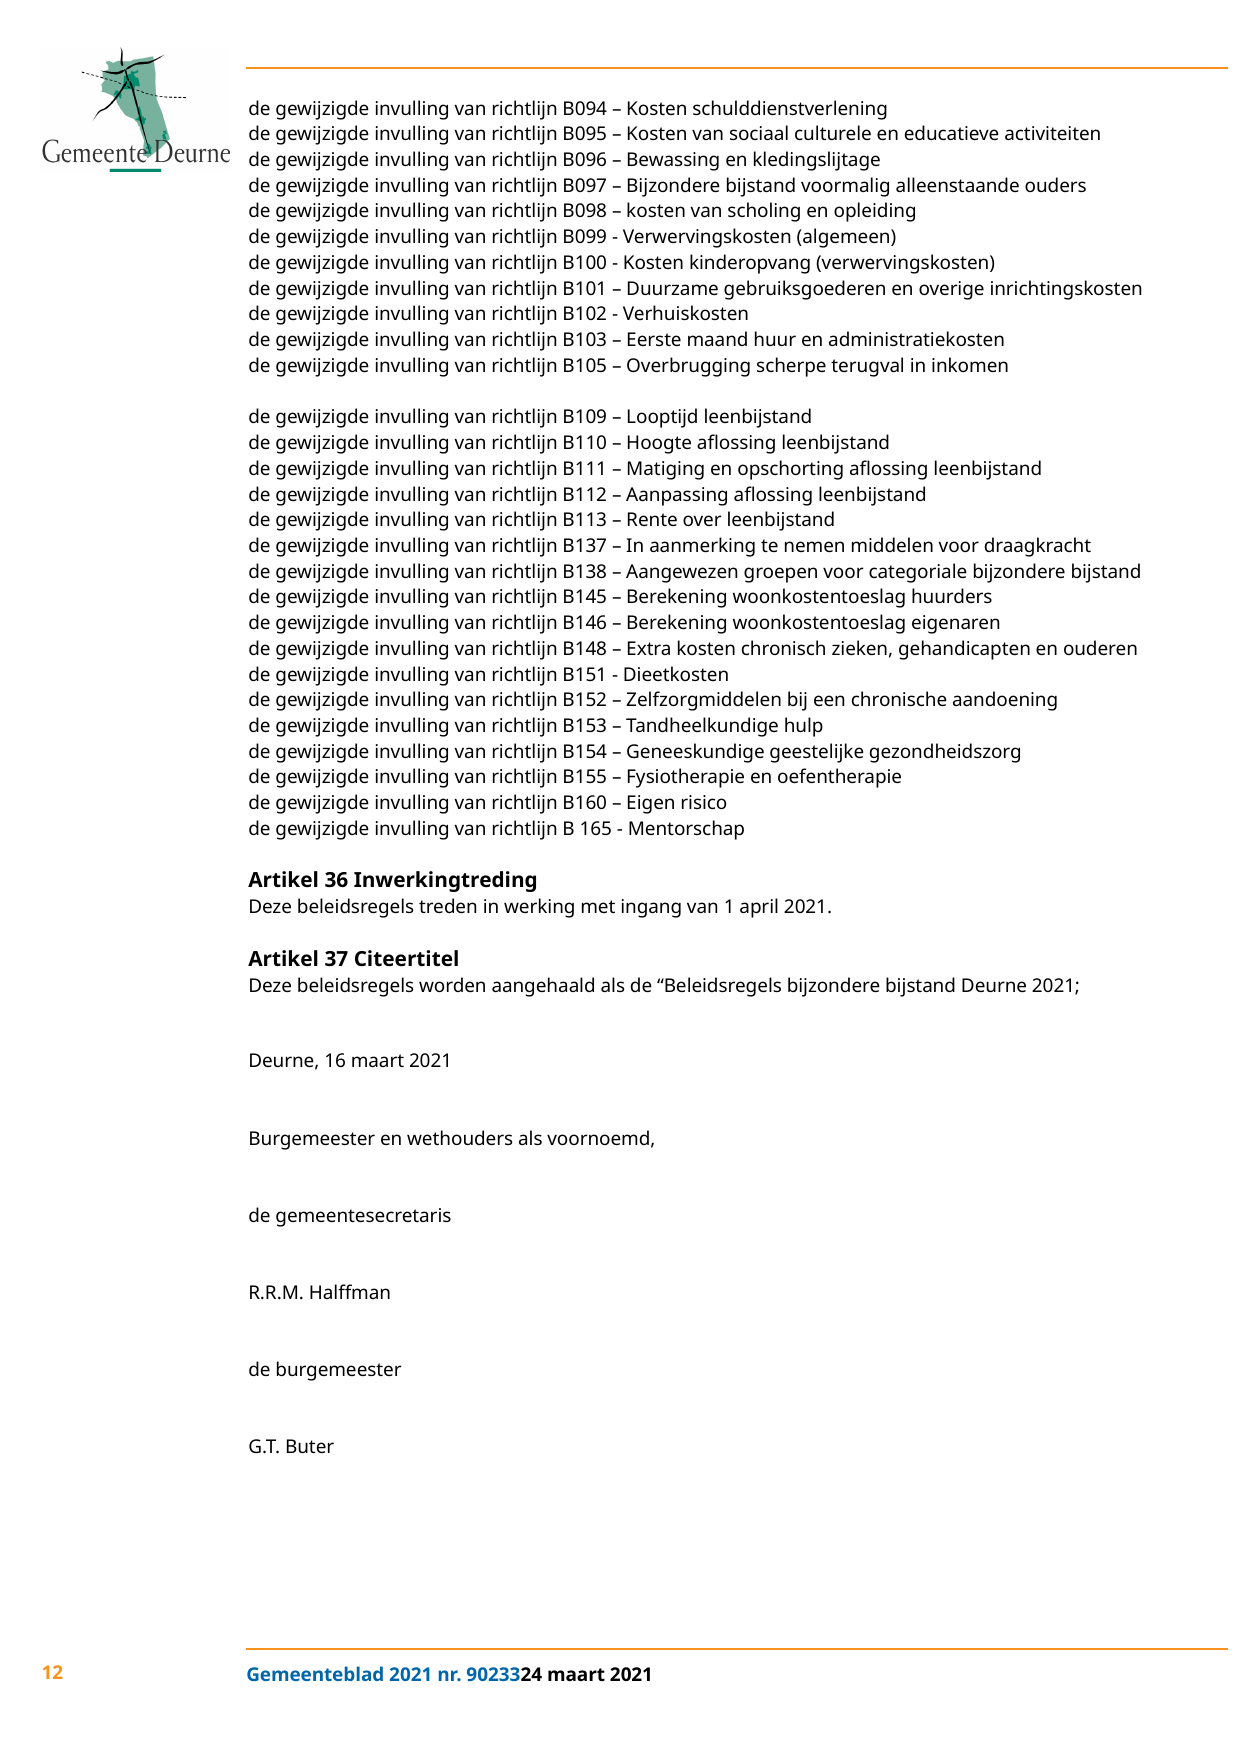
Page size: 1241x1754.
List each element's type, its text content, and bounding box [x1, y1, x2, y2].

table_cell de gewijzigde invulling van richtlijn B113 – Rente over leenbijstand [248, 506, 1152, 532]
text Deze beleidsregels treden in werking met ingang van 1 april 2021. [248, 893, 1152, 919]
table_cell de gewijzigde invulling van richtlijn B154 – Geneeskundige geestelijke gezondheidszorg [248, 738, 1152, 764]
table_cell de gewijzigde invulling van richtlijn B152 – Zelfzorgmiddelen bij een chronische aandoening [248, 687, 1152, 712]
table_cell de gewijzigde invulling van richtlijn B151 - Dieetkosten [248, 661, 1152, 687]
table_cell de gewijzigde invulling van richtlijn B102 - Verhuiskosten [248, 301, 1152, 326]
table_cell de gewijzigde invulling van richtlijn B 165 - Mentorschap [248, 815, 1152, 841]
table_cell de gewijzigde invulling van richtlijn B146 – Berekening woonkostentoeslag eigenaren [248, 609, 1152, 635]
table_cell de gewijzigde invulling van richtlijn B098 – kosten van scholing en opleiding [248, 198, 1152, 223]
table_cell de gewijzigde invulling van richtlijn B097 – Bijzondere bijstand voormalig alleenstaande ouders [248, 172, 1152, 198]
picture [41, 47, 231, 172]
table_cell de gewijzigde invulling van richtlijn B160 – Eigen risico [248, 790, 1152, 815]
text Burgemeester en wethouders als voornoemd, [248, 1125, 1152, 1150]
table_cell de gewijzigde invulling van richtlijn B101 – Duurzame gebruiksgoederen en overige inrichtingskosten [248, 275, 1152, 301]
text Deze beleidsregels worden aangehaald als de “Beleidsregels bijzondere bijstand Deurne 2021; [248, 972, 1152, 998]
text Artikel 37 Citeertitel [248, 944, 1152, 972]
table_cell de gewijzigde invulling van richtlijn B153 – Tandheelkundige hulp [248, 712, 1152, 738]
table_cell de gewijzigde invulling van richtlijn B145 – Berekening woonkostentoeslag huurders [248, 584, 1152, 609]
table_cell [248, 378, 1152, 403]
table_cell de gewijzigde invulling van richtlijn B138 – Aangewezen groepen voor categoriale bijzondere bijstand [248, 558, 1152, 584]
table_cell de gewijzigde invulling van richtlijn B105 – Overbrugging scherpe terugval in inkomen [248, 352, 1152, 378]
text Artikel 36 Inwerkingtreding [248, 865, 1152, 893]
text R.R.M. Halffman [248, 1279, 1152, 1305]
table_cell de gewijzigde invulling van richtlijn B109 – Looptijd leenbijstand [248, 404, 1152, 429]
table_cell de gewijzigde invulling van richtlijn B110 – Hoogte aflossing leenbijstand [248, 429, 1152, 455]
table_cell de gewijzigde invulling van richtlijn B103 – Eerste maand huur en administratiekosten [248, 326, 1152, 352]
table_cell de gewijzigde invulling van richtlijn B155 – Fysiotherapie en oefentherapie [248, 764, 1152, 789]
table_cell de gewijzigde invulling van richtlijn B099 - Verwervingskosten (algemeen) [248, 224, 1152, 249]
table_cell de gewijzigde invulling van richtlijn B111 – Matiging en opschorting aflossing leenbijstand [248, 455, 1152, 481]
text Deurne, 16 maart 2021 [248, 1047, 1152, 1073]
table_cell de gewijzigde invulling van richtlijn B100 - Kosten kinderopvang (verwervingskosten) [248, 249, 1152, 275]
table_cell de gewijzigde invulling van richtlijn B137 – In aanmerking te nemen middelen voor draagkracht [248, 532, 1152, 558]
table_cell de gewijzigde invulling van richtlijn B096 – Bewassing en kledingslijtage [248, 146, 1152, 172]
text de burgemeester [248, 1356, 1152, 1382]
text de gemeentesecretaris [248, 1202, 1152, 1228]
text G.T. Buter [248, 1433, 1152, 1459]
table_cell de gewijzigde invulling van richtlijn B112 – Aanpassing aflossing leenbijstand [248, 481, 1152, 506]
table_cell de gewijzigde invulling van richtlijn B148 – Extra kosten chronisch zieken, gehandicapten en ouderen [248, 635, 1152, 661]
table_cell de gewijzigde invulling van richtlijn B094 – Kosten schulddienstverlening [248, 95, 1152, 121]
table_cell de gewijzigde invulling van richtlijn B095 – Kosten van sociaal culturele en educatieve activiteiten [248, 121, 1152, 146]
